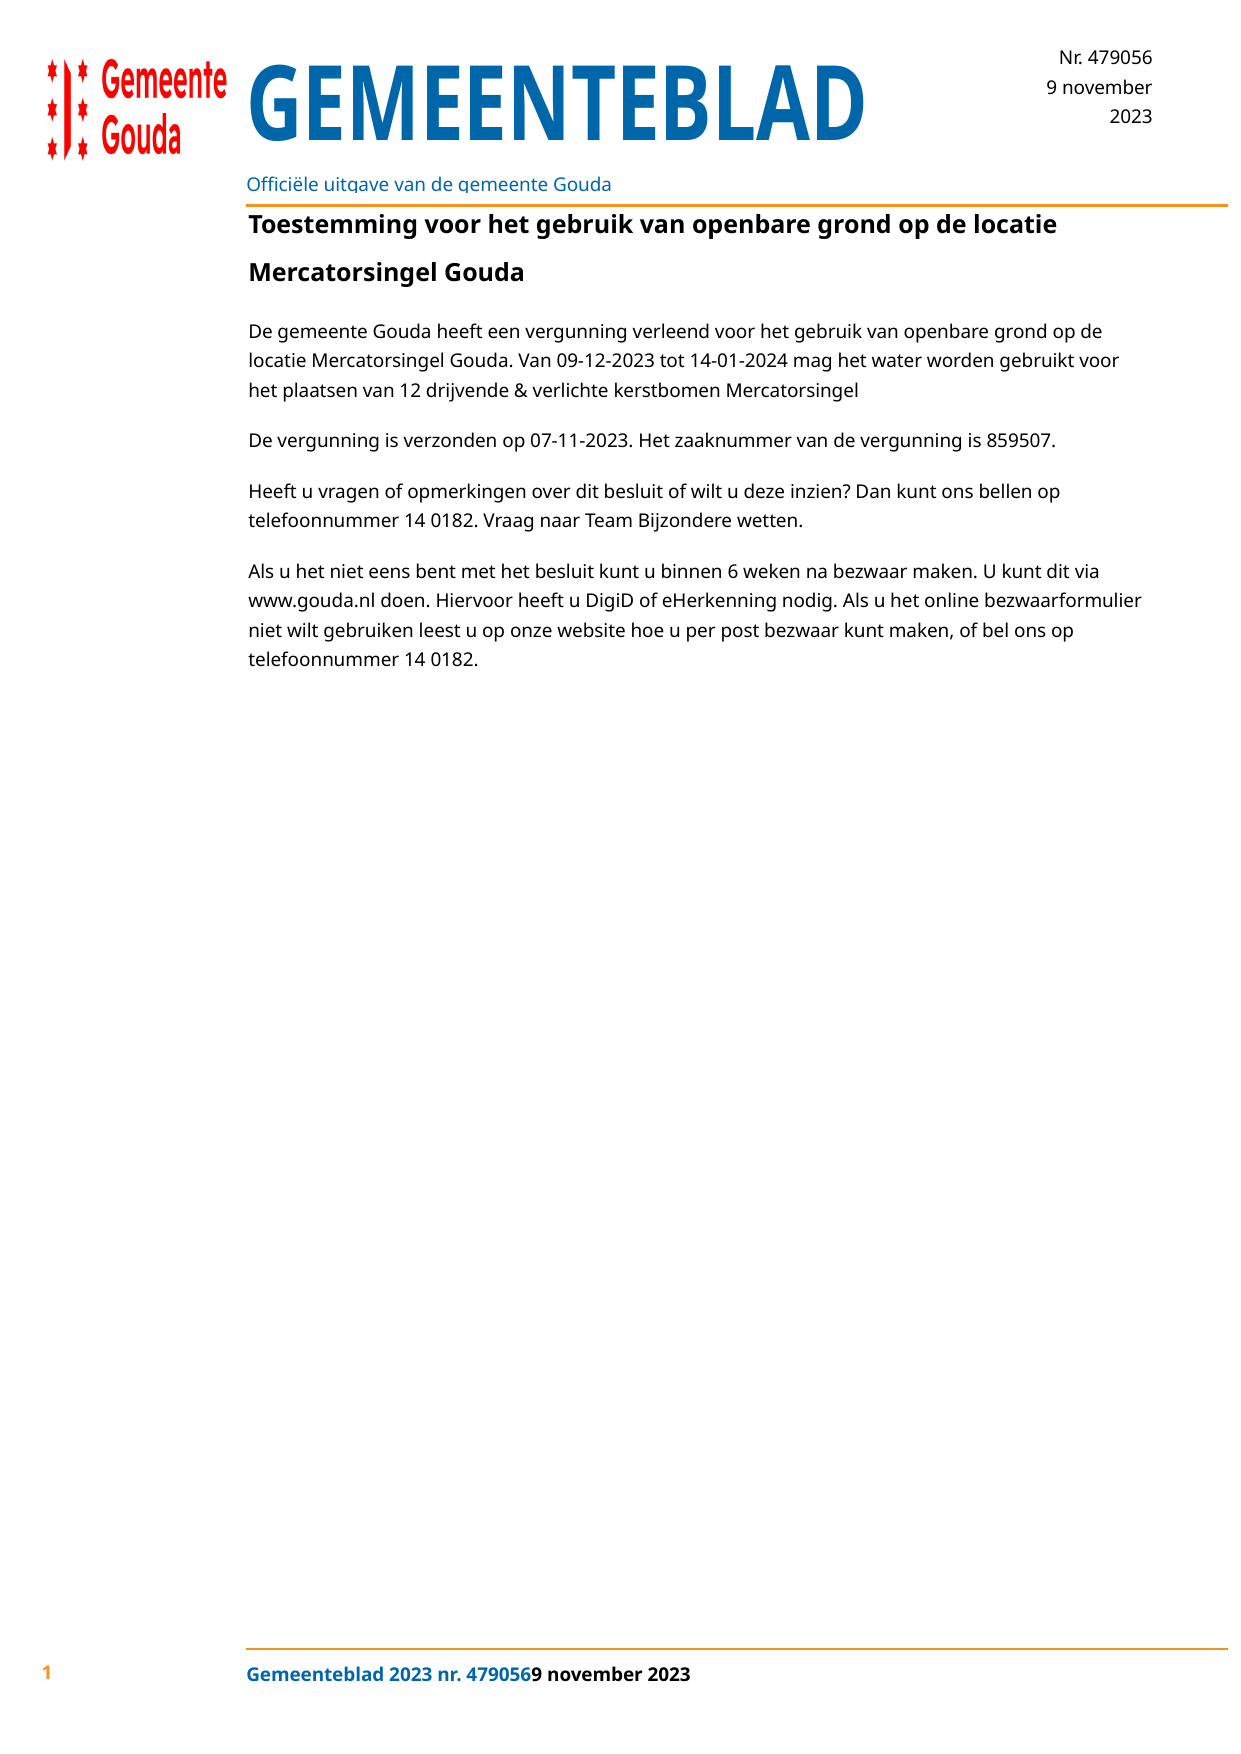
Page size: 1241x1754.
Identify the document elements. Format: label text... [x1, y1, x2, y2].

text Als u het niet eens bent met het besluit kunt u binnen 6 weken na bezwaar maken. U kunt dit via www.gouda.nl doen. Hiervoor heeft u DigiD of eHerkenning nodig. Als u het online bezwaarformulier niet wilt gebruiken leest u op onze website hoe u per post bezwaar kunt maken, of bel ons op telefoonnummer 14 0182. [248, 558, 1152, 672]
text Toestemming voor het gebruik van openbare grond op de locatie Mercatorsingel Gouda [248, 207, 1152, 288]
text De vergunning is verzonden op 07-11-2023. Het zaaknummer van de vergunning is 859507. [248, 427, 1152, 453]
text Heeft u vragen of opmerkingen over dit besluit of wilt u deze inzien? Dan kunt ons bellen op telefoonnummer 14 0182. Vraag naar Team Bijzondere wetten. [248, 478, 1152, 533]
text De gemeente Gouda heeft een vergunning verleend voor het gebruik van openbare grond op de locatie Mercatorsingel Gouda. Van 09-12-2023 tot 14-01-2024 mag het water worden gebruikt voor het plaatsen van 12 drijvende & verlichte kerstbomen Mercatorsingel [248, 318, 1152, 403]
picture [41, 47, 231, 172]
